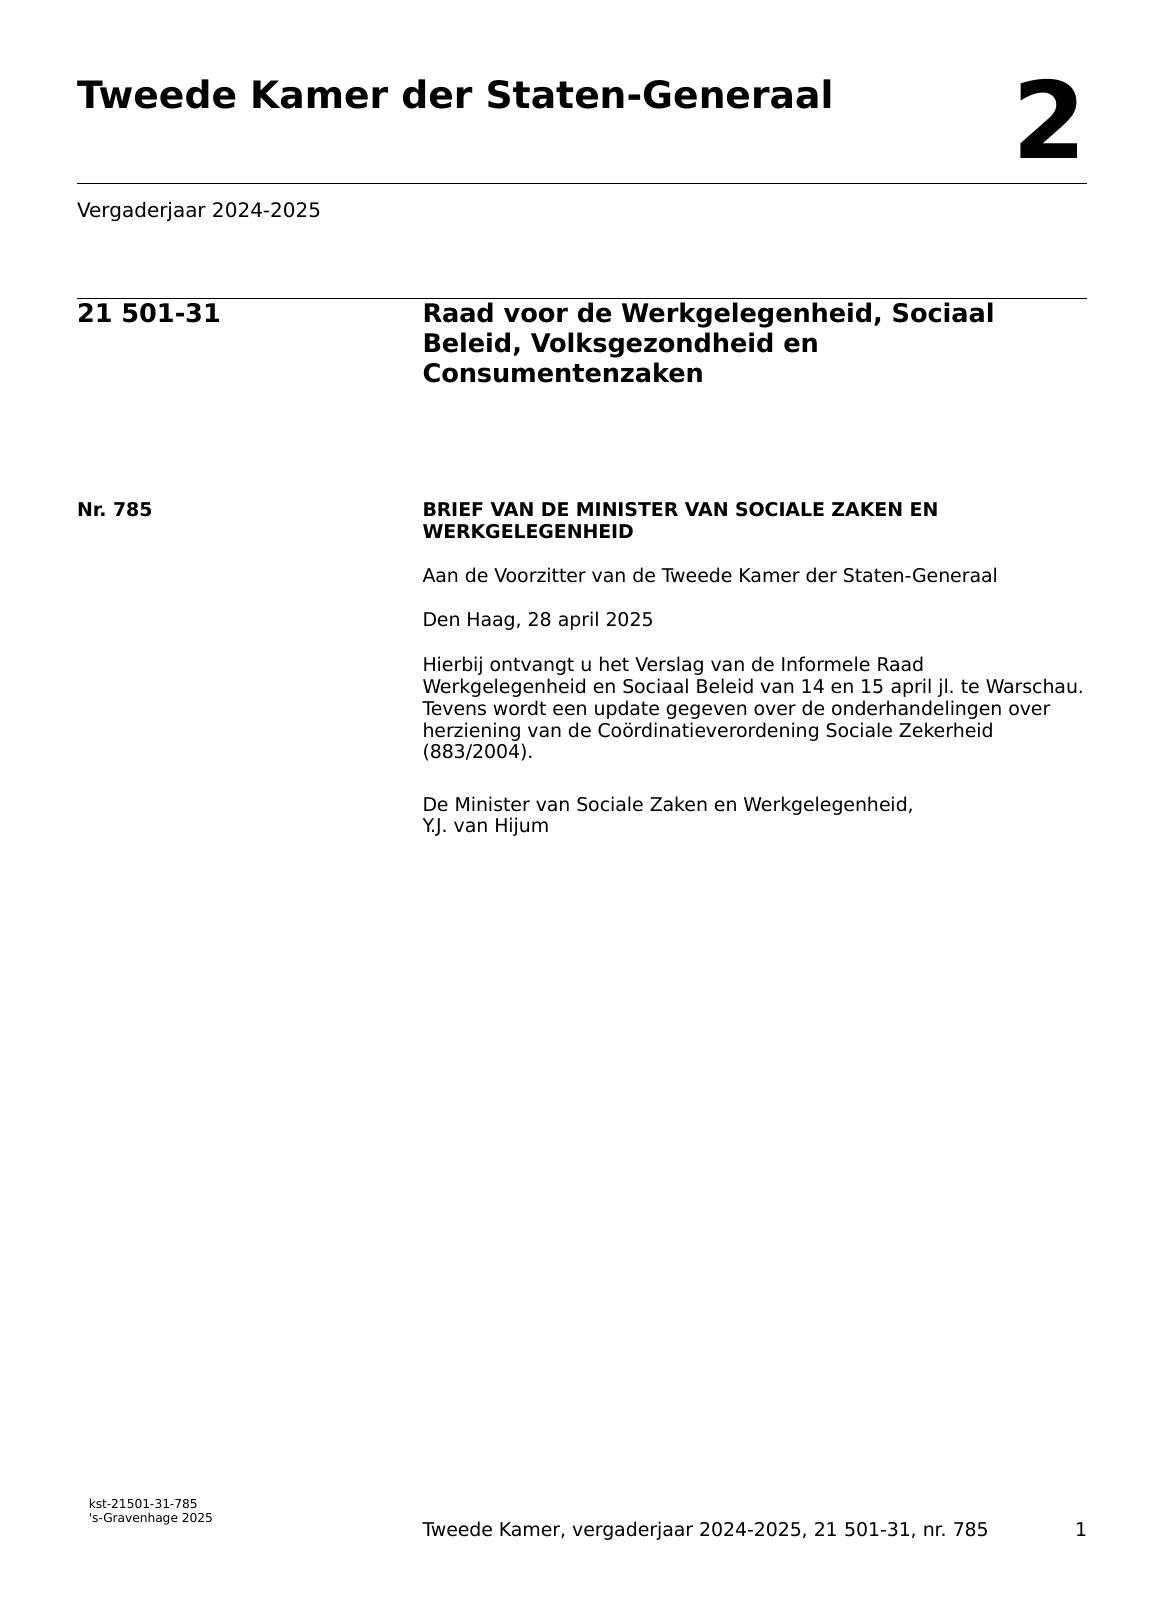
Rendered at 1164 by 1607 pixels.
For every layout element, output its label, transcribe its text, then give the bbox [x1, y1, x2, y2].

text kst-21501-31-785 [88, 1497, 323, 1511]
text Aan de Voorzitter van de Tweede Kamer der Staten-Generaal [422, 565, 1087, 587]
text Hierbij ontvangt u het Verslag van de Informele Raad Werkgelegenheid en Sociaal Beleid van 14 en 15 april jl. te Warschau. Tevens wordt een update gegeven over de onderhandelingen over herziening van de Coördinatieverordening Sociale Zekerheid (883/2004). [422, 653, 1087, 763]
table_cell Vergaderjaar 2024-2025 [77, 184, 1087, 298]
text Den Haag, 28 april 2025 [422, 609, 1087, 631]
text De Minister van Sociale Zaken en Werkgelegenheid, Y.J. van Hijum [422, 793, 1087, 837]
subtitle Nr. 785 BRIEF VAN DE MINISTER VAN SOCIALE ZAKEN EN WERKGELEGENHEID [77, 499, 1087, 543]
table_header Tweede Kamer der Staten-Generaal [77, 59, 886, 183]
table_header 2 [886, 59, 1087, 183]
subtitle 21 501-31 Raad voor de Werkgelegenheid, Sociaal Beleid, Volksgezondheid en Consumentenzaken [77, 299, 1087, 388]
text 's-Gravenhage 2025 [88, 1511, 323, 1525]
